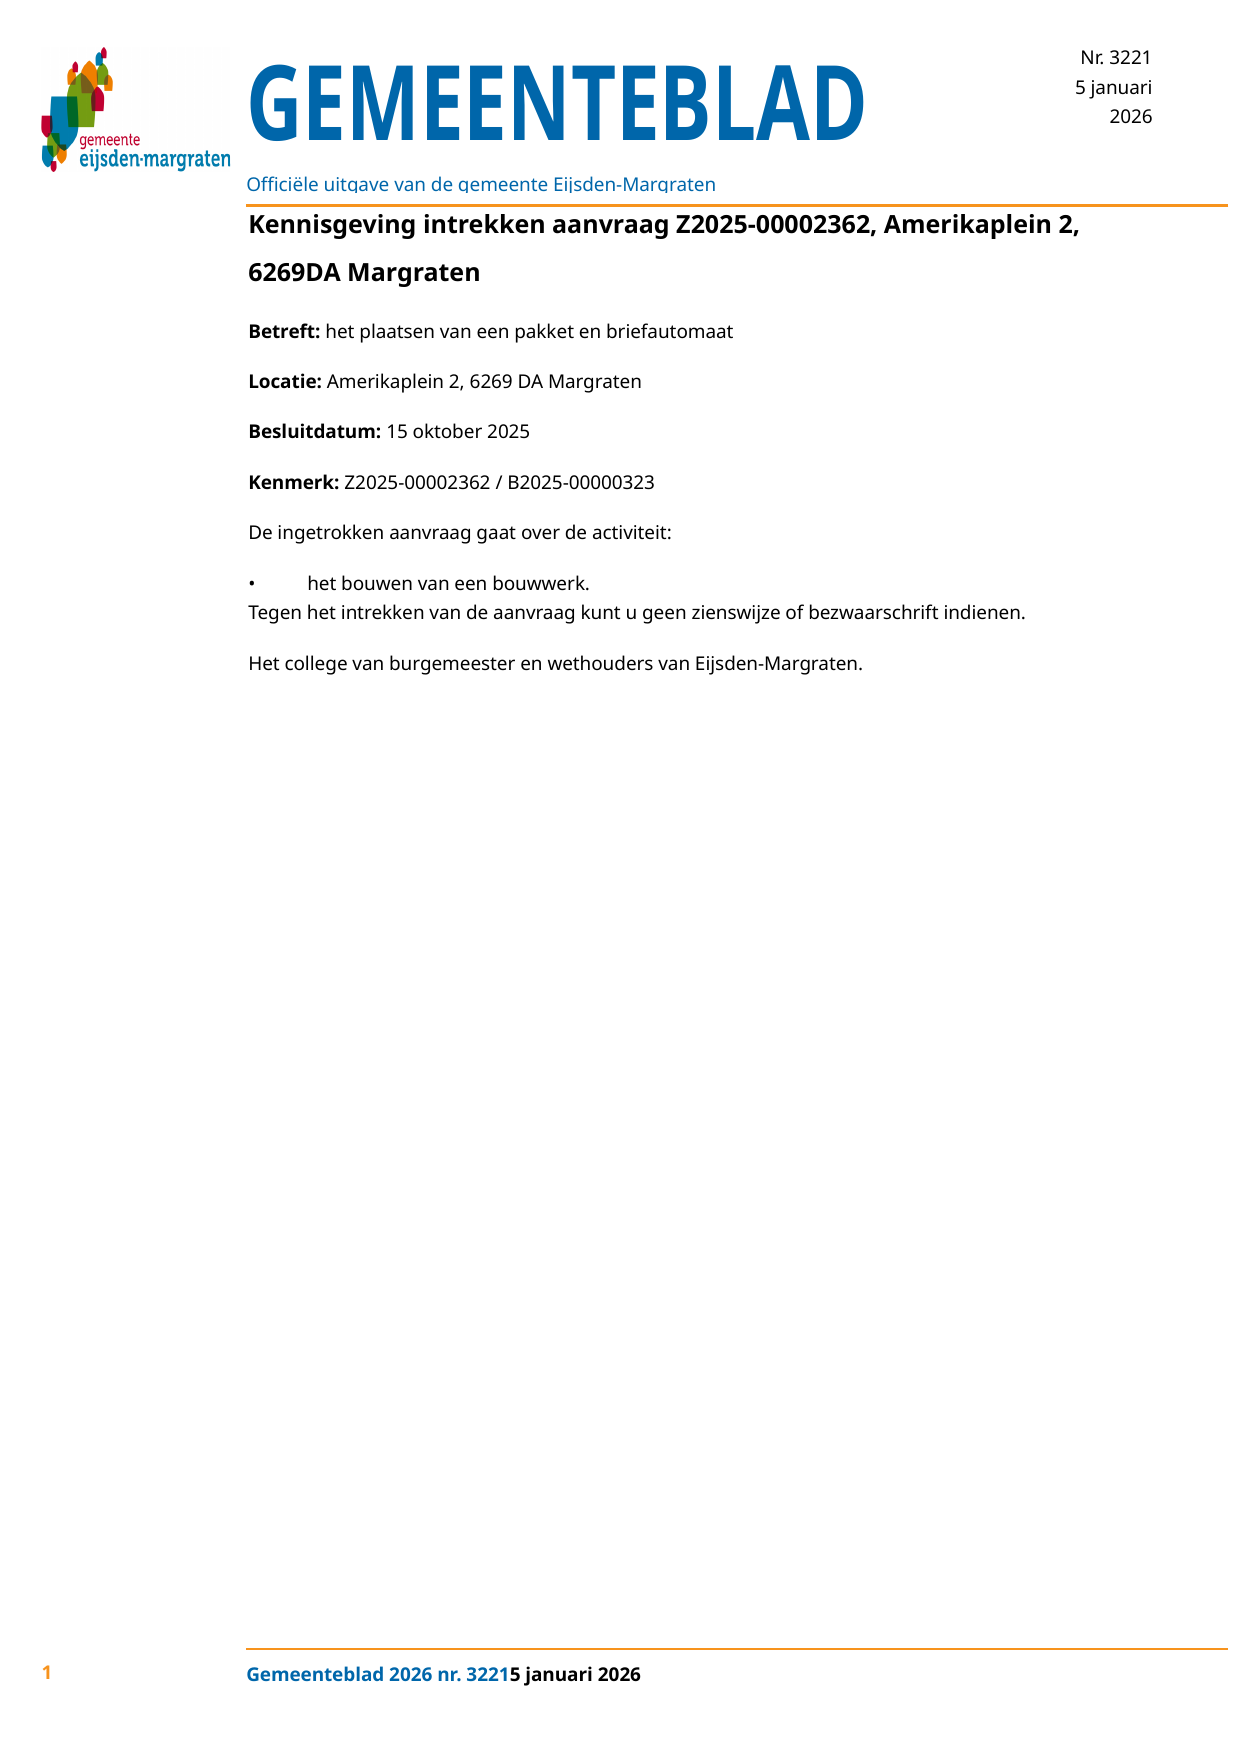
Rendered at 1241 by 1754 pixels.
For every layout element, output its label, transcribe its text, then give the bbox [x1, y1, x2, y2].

text Het college van burgemeester en wethouders van Eijsden-Margraten. [248, 650, 1152, 676]
text Tegen het intrekken van de aanvraag kunt u geen zienswijze of bezwaarschrift indienen. [248, 599, 1152, 625]
list het bouwen van een bouwwerk. [248, 570, 1152, 596]
text Kenmerk: Z2025-00002362 / B2025-00000323 [248, 469, 1152, 495]
picture [41, 47, 231, 172]
text Locatie: Amerikaplein 2, 6269 DA Margraten [248, 368, 1152, 394]
text Betreft: het plaatsen van een pakket en briefautomaat [248, 318, 1152, 344]
text Besluitdatum: 15 oktober 2025 [248, 419, 1152, 444]
text Kennisgeving intrekken aanvraag Z2025-00002362, Amerikaplein 2, 6269DA Margraten [248, 207, 1152, 288]
text De ingetrokken aanvraag gaat over de activiteit: [248, 519, 1152, 545]
